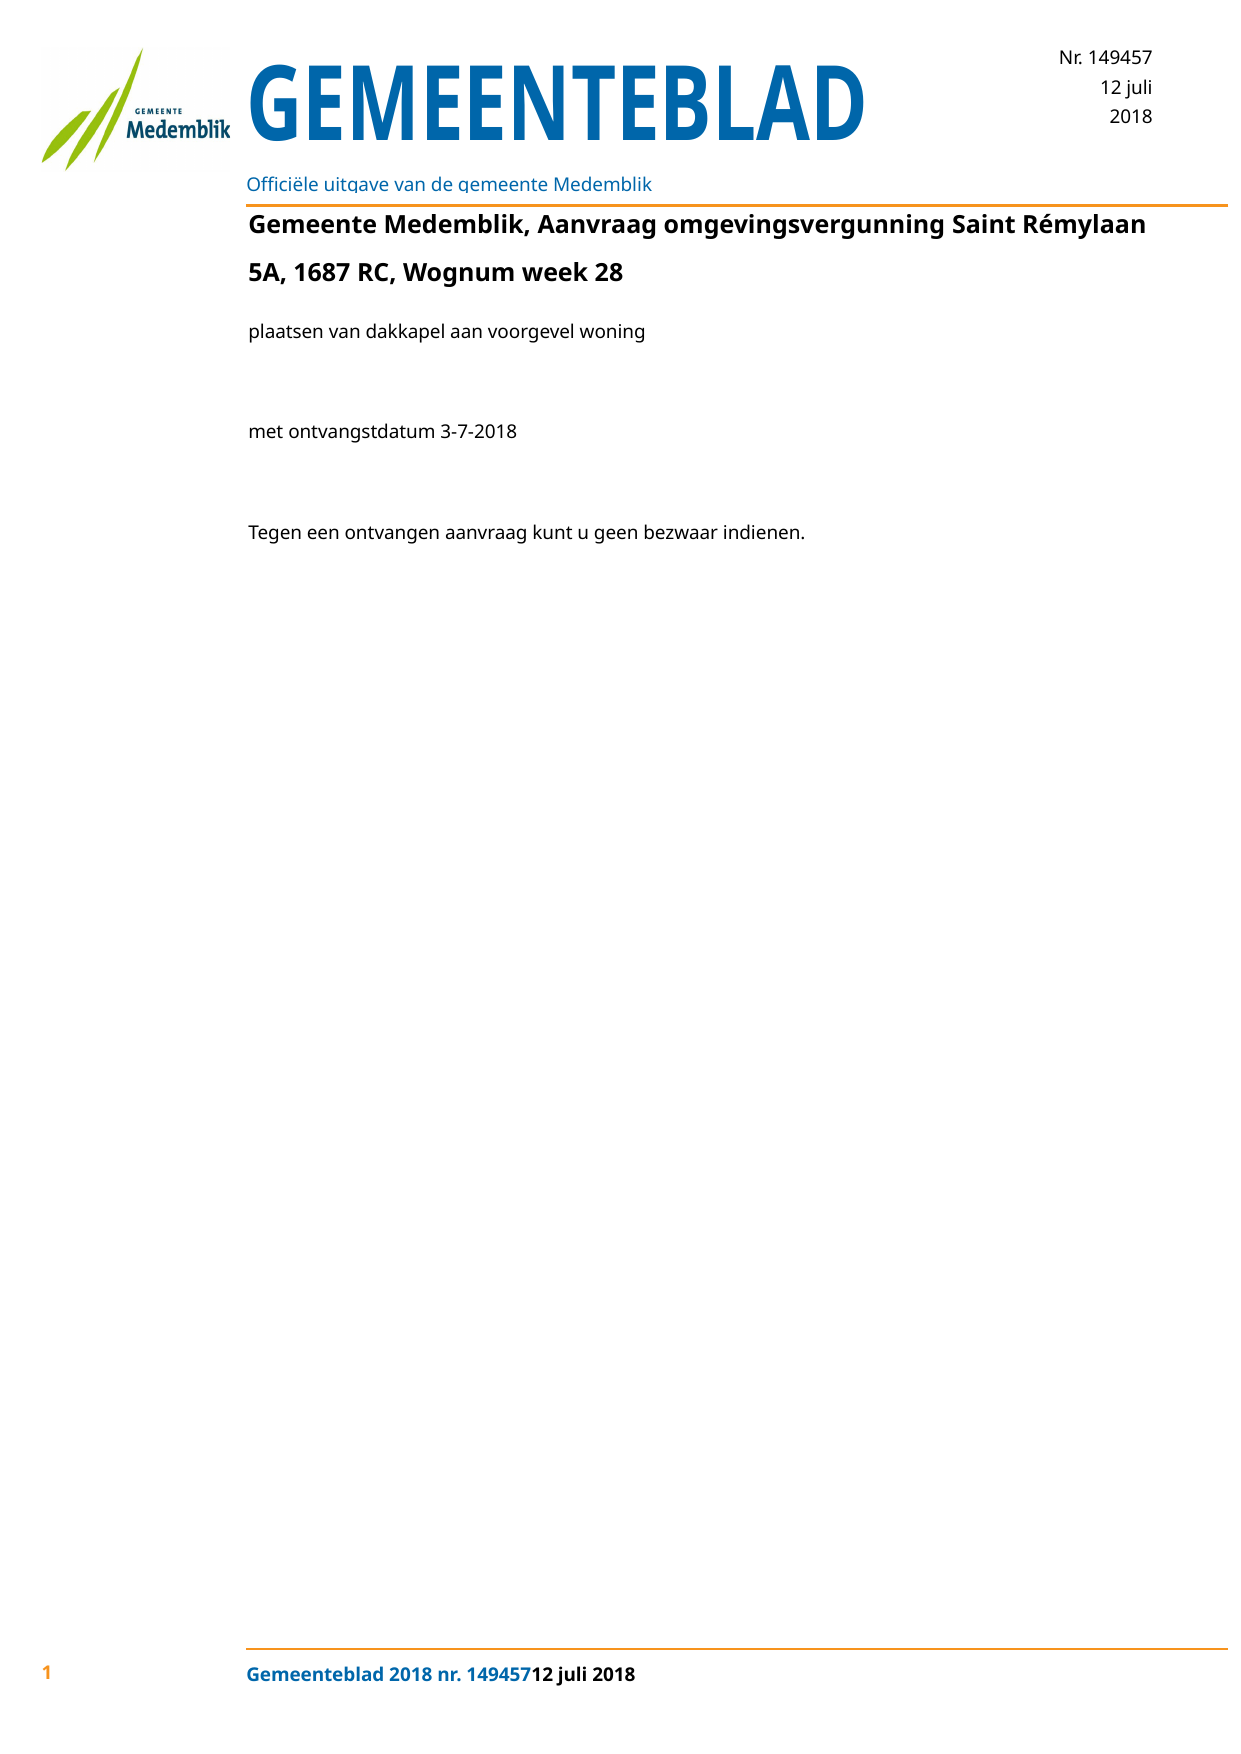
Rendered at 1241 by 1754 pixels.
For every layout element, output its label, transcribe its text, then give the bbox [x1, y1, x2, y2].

text plaatsen van dakkapel aan voorgevel woning [248, 318, 1152, 344]
picture [41, 47, 231, 172]
text Tegen een ontvangen aanvraag kunt u geen bezwaar indienen. [248, 519, 1152, 545]
text met ontvangstdatum 3-7-2018 [248, 419, 1152, 444]
text Gemeente Medemblik, Aanvraag omgevingsvergunning Saint Rémylaan 5A, 1687 RC, Wognum week 28 [248, 207, 1152, 288]
